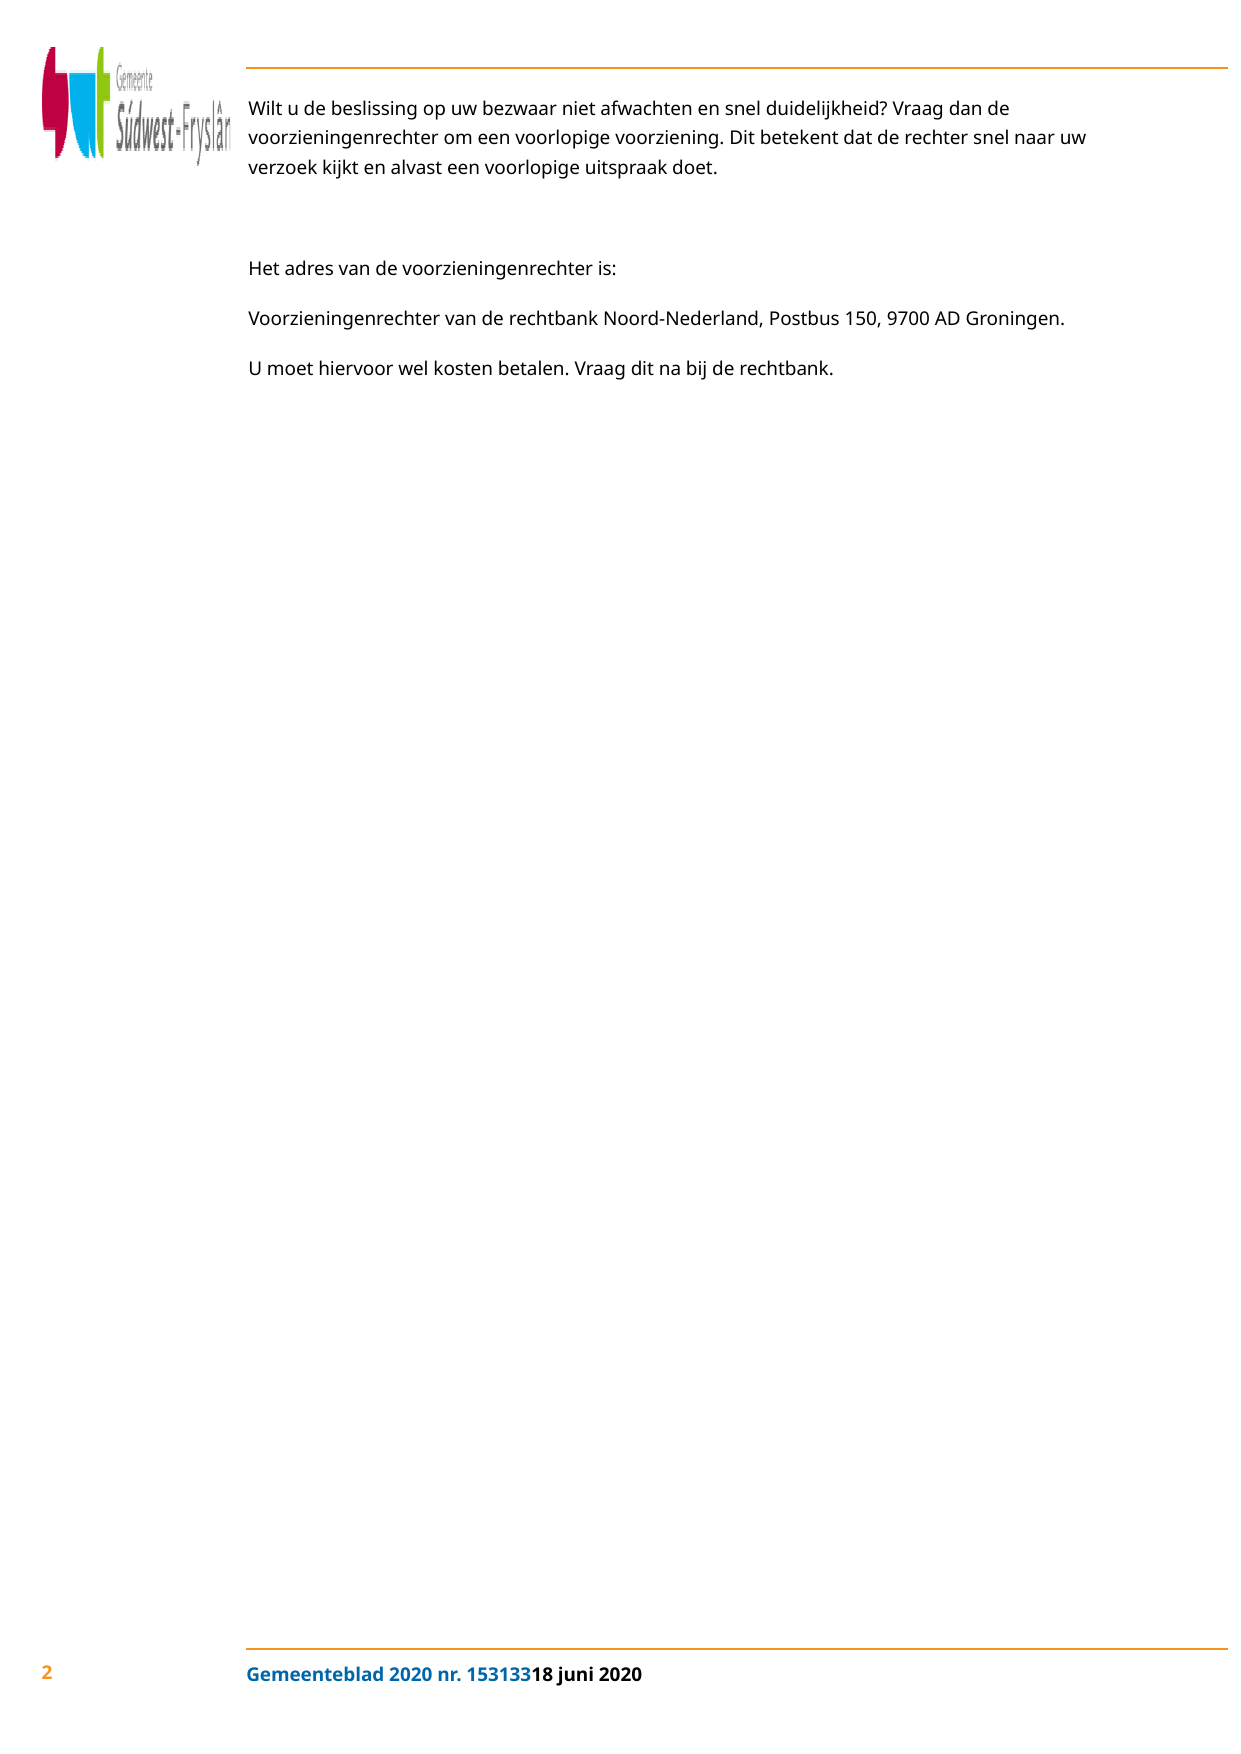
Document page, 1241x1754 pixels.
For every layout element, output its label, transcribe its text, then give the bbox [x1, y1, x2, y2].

text Het adres van de voorzieningenrechter is: [248, 255, 1152, 281]
text Wilt u de beslissing op uw bezwaar niet afwachten en snel duidelijkheid? Vraag dan de voorzieningenrechter om een voorlopige voorziening. Dit betekent dat de rechter snel naar uw verzoek kijkt en alvast een voorlopige uitspraak doet. [248, 95, 1152, 180]
text U moet hiervoor wel kosten betalen. Vraag dit na bij de rechtbank. [248, 356, 1152, 381]
text Voorzieningenrechter van de rechtbank Noord-Nederland, Postbus 150, 9700 AD Groningen. [248, 305, 1152, 331]
picture [41, 47, 231, 172]
